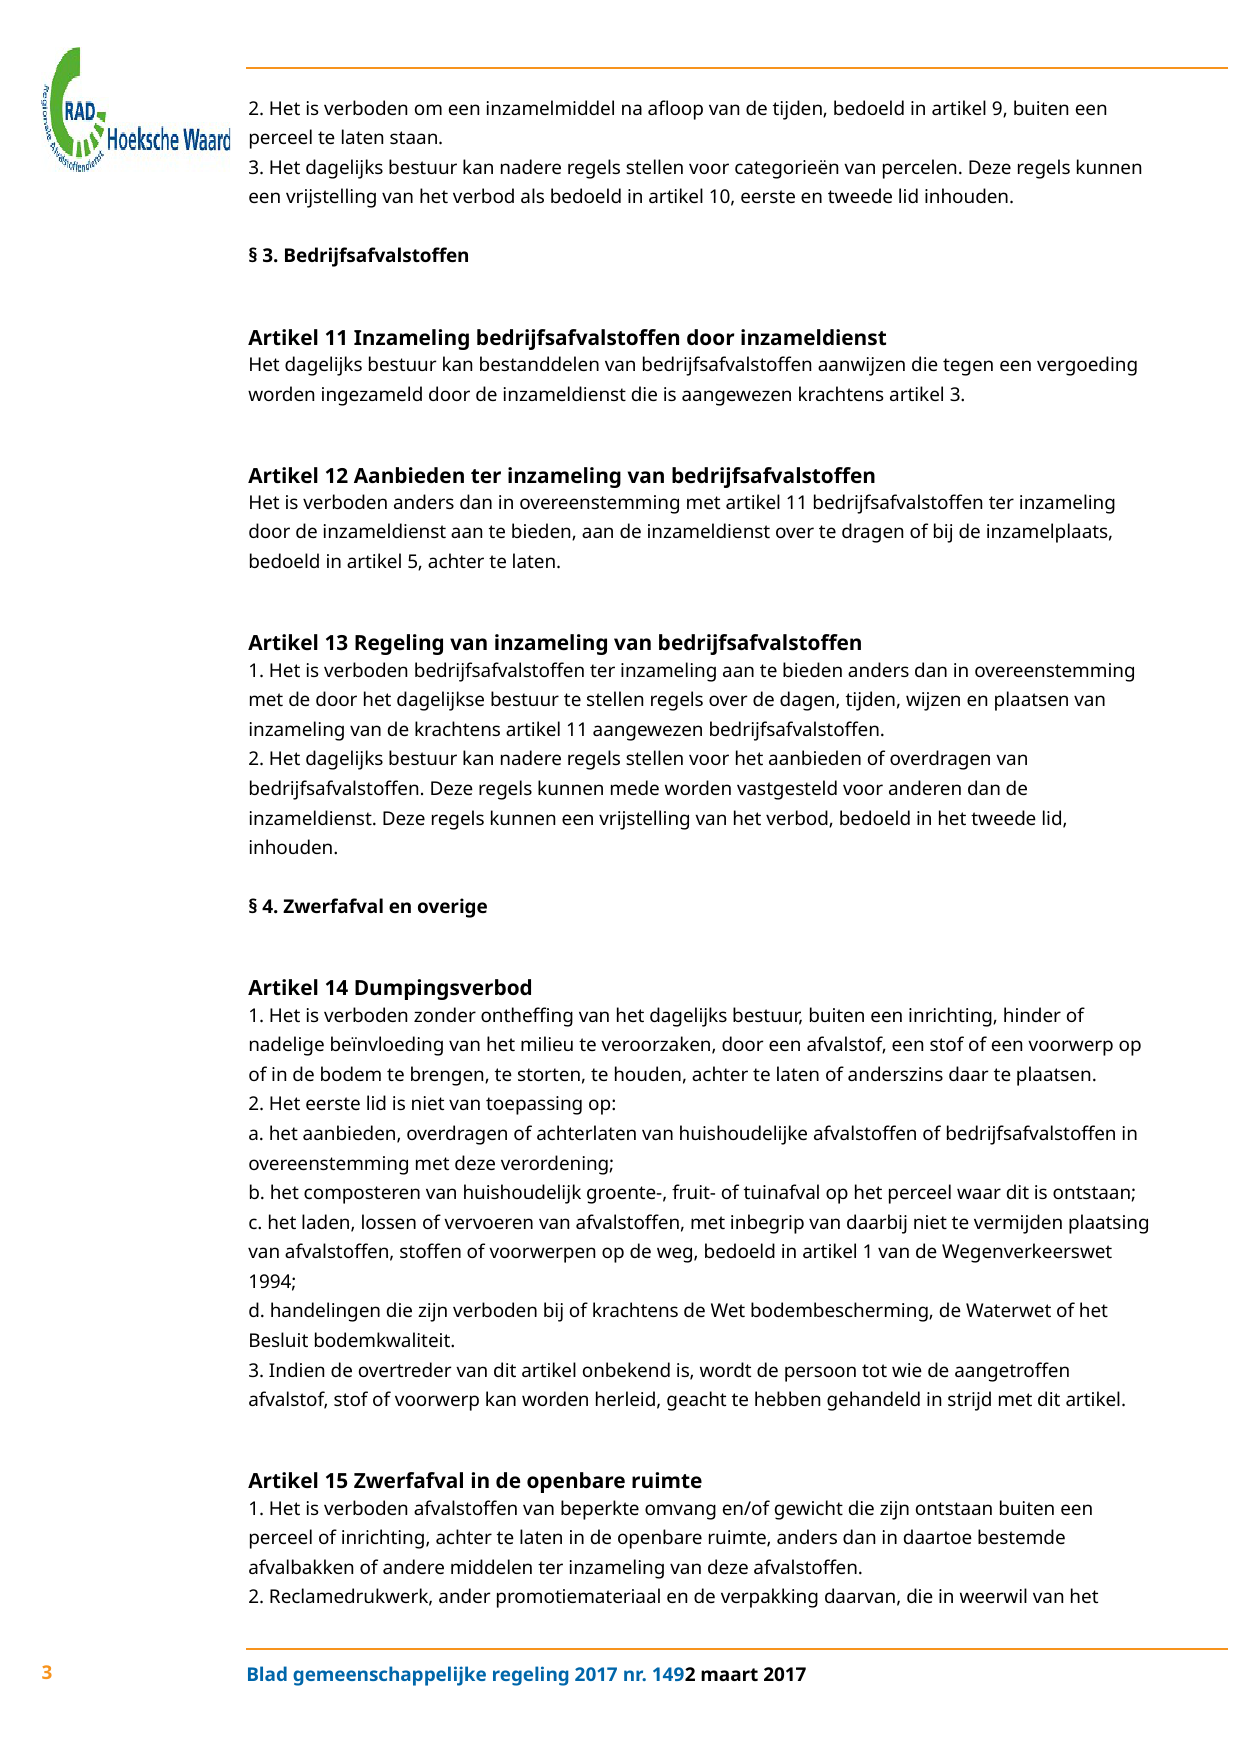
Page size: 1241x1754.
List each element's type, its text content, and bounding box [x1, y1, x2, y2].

text 1. Het is verboden zonder ontheffing van het dagelijks bestuur, buiten een inrichting, hinder of nadelige beïnvloeding van het milieu te veroorzaken, door een afvalstof, een stof of een voorwerp op of in de bodem te brengen, te storten, te houden, achter te laten of anderszins daar te plaatsen. [248, 1002, 1152, 1087]
text b. het composteren van huishoudelijk groente-, fruit- of tuinafval op het perceel waar dit is ontstaan; [248, 1179, 1152, 1205]
text 2. Het is verboden om een inzamelmiddel na afloop van de tijden, bedoeld in artikel 9, buiten een perceel te laten staan. [248, 95, 1152, 150]
text Artikel 12 Aanbieden ter inzameling van bedrijfsafvalstoffen [248, 461, 1152, 489]
text 1. Het is verboden afvalstoffen van beperkte omvang en/of gewicht die zijn ontstaan buiten een perceel of inrichting, achter te laten in de openbare ruimte, anders dan in daartoe bestemde afvalbakken of andere middelen ter inzameling van deze afvalstoffen. [248, 1495, 1152, 1580]
text Artikel 14 Dumpingsverbod [248, 973, 1152, 1002]
text Het is verboden anders dan in overeenstemming met artikel 11 bedrijfsafvalstoffen ter inzameling door de inzameldienst aan te bieden, aan de inzameldienst over te dragen of bij de inzamelplaats, bedoeld in artikel 5, achter te laten. [248, 489, 1152, 574]
text d. handelingen die zijn verboden bij of krachtens de Wet bodembescherming, de Waterwet of het Besluit bodemkwaliteit. [248, 1298, 1152, 1353]
text 2. Het dagelijks bestuur kan nadere regels stellen voor het aanbieden of overdragen van bedrijfsafvalstoffen. Deze regels kunnen mede worden vastgesteld voor anderen dan de inzameldienst. Deze regels kunnen een vrijstelling van het verbod, bedoeld in het tweede lid, inhouden. [248, 746, 1152, 860]
text Artikel 15 Zwerfafval in de openbare ruimte [248, 1466, 1152, 1495]
text 1. Het is verboden bedrijfsafvalstoffen ter inzameling aan te bieden anders dan in overeenstemming met de door het dagelijkse bestuur te stellen regels over de dagen, tijden, wijzen en plaatsen van inzameling van de krachtens artikel 11 aangewezen bedrijfsafvalstoffen. [248, 657, 1152, 742]
text 2. Reclamedrukwerk, ander promotiemateriaal en de verpakking daarvan, die in weerwil van het [248, 1584, 1152, 1609]
text Het dagelijks bestuur kan bestanddelen van bedrijfsafvalstoffen aanwijzen die tegen een vergoeding worden ingezameld door de inzameldienst die is aangewezen krachtens artikel 3. [248, 351, 1152, 406]
picture [41, 47, 231, 172]
text § 4. Zwerfafval en overige [248, 893, 1152, 919]
text Artikel 11 Inzameling bedrijfsafvalstoffen door inzameldienst [248, 323, 1152, 351]
text § 3. Bedrijfsafvalstoffen [248, 243, 1152, 268]
text c. het laden, lossen of vervoeren van afvalstoffen, met inbegrip van daarbij niet te vermijden plaatsing van afvalstoffen, stoffen of voorwerpen op de weg, bedoeld in artikel 1 van de Wegenverkeerswet 1994; [248, 1209, 1152, 1294]
text Artikel 13 Regeling van inzameling van bedrijfsafvalstoffen [248, 628, 1152, 657]
text 2. Het eerste lid is niet van toepassing op: [248, 1091, 1152, 1116]
text 3. Indien de overtreder van dit artikel onbekend is, wordt de persoon tot wie de aangetroffen afvalstof, stof of voorwerp kan worden herleid, geacht te hebben gehandeld in strijd met dit artikel. [248, 1357, 1152, 1412]
text 3. Het dagelijks bestuur kan nadere regels stellen voor categorieën van percelen. Deze regels kunnen een vrijstelling van het verbod als bedoeld in artikel 10, eerste en tweede lid inhouden. [248, 154, 1152, 209]
text a. het aanbieden, overdragen of achterlaten van huishoudelijke afvalstoffen of bedrijfsafvalstoffen in overeenstemming met deze verordening; [248, 1120, 1152, 1176]
